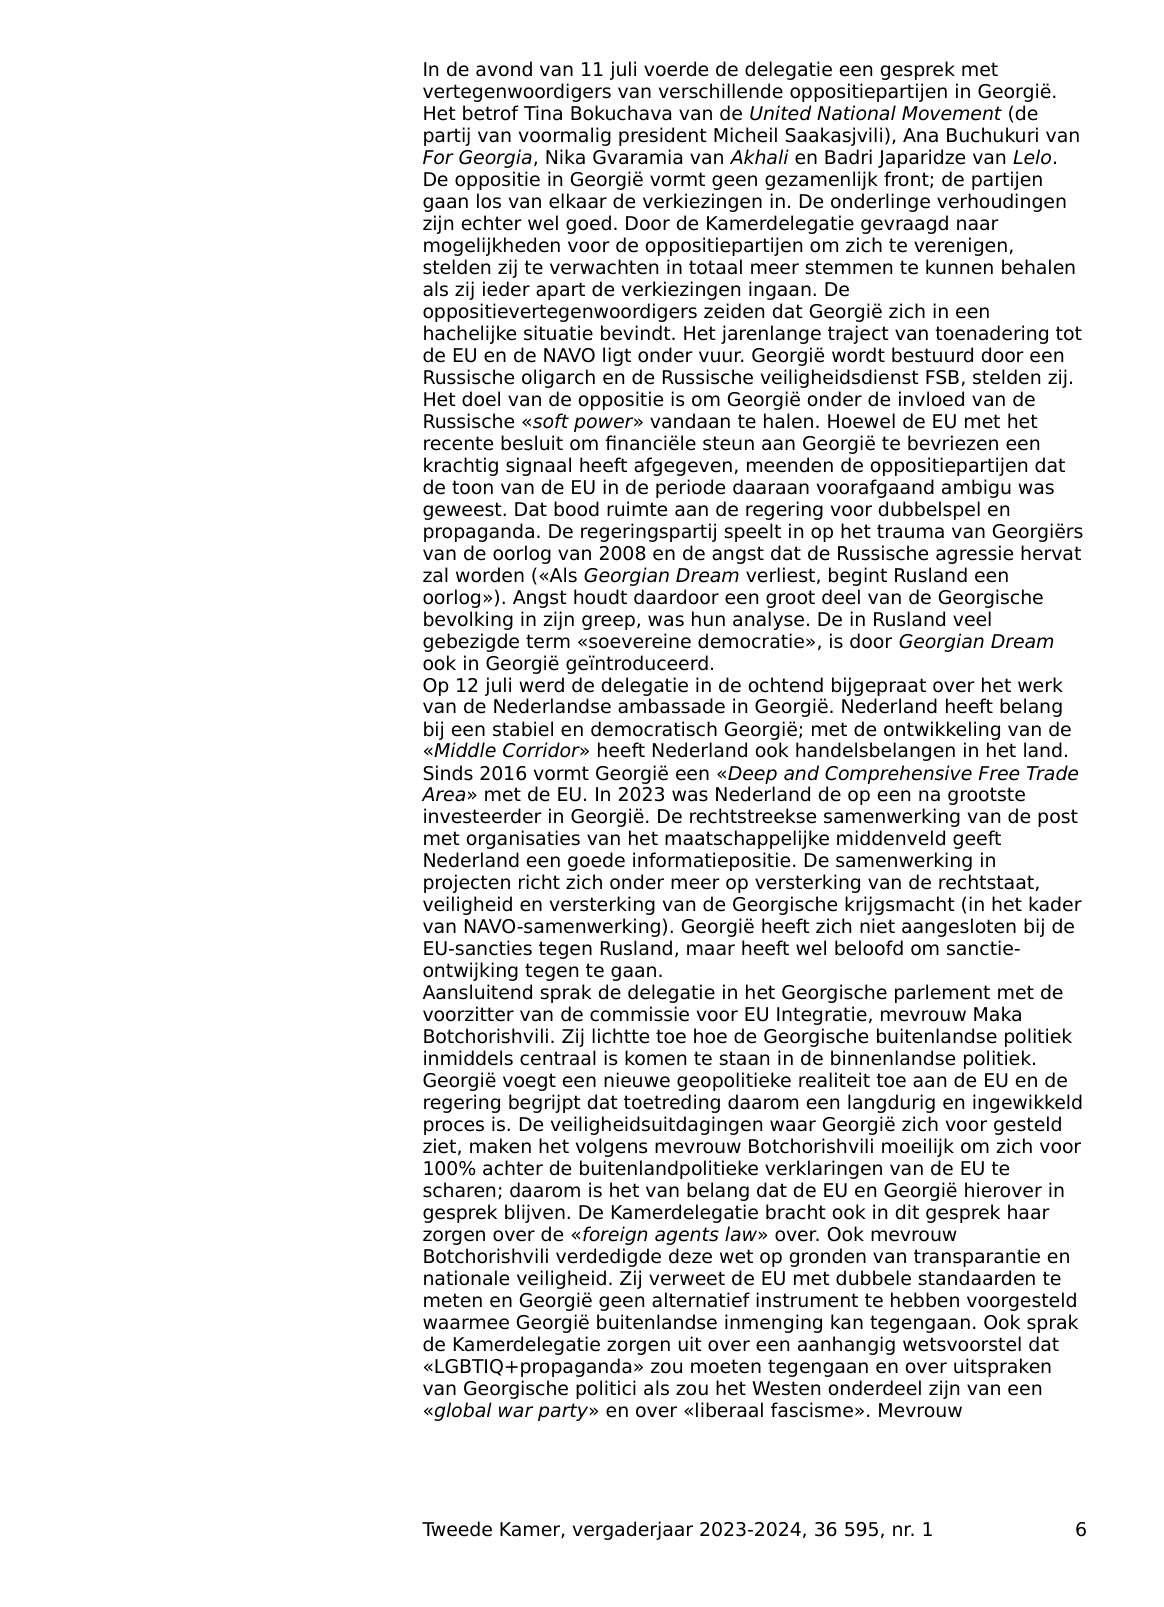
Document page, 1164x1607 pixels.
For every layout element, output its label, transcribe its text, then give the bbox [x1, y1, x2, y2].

text Aansluitend sprak de delegatie in het Georgische parlement met de voorzitter van de commissie voor EU Integratie, mevrouw Maka Botchorishvili. Zij lichtte toe hoe de Georgische buitenlandse politiek inmiddels centraal is komen te staan in de binnenlandse politiek. Georgië voegt een nieuwe geopolitieke realiteit toe aan de EU en de regering begrijpt dat toetreding daarom een langdurig en ingewikkeld proces is. De veiligheidsuitdagingen waar Georgië zich voor gesteld ziet, maken het volgens mevrouw Botchorishvili moeilijk om zich voor 100% achter de buitenlandpolitieke verklaringen van de EU te scharen; daarom is het van belang dat de EU en Georgië hierover in gesprek blijven. De Kamerdelegatie bracht ook in dit gesprek haar zorgen over de «foreign agents law» over. Ook mevrouw Botchorishvili verdedigde deze wet op gronden van transparantie en nationale veiligheid. Zij verweet de EU met dubbele standaarden te meten en Georgië geen alternatief instrument te hebben voorgesteld waarmee Georgië buitenlandse inmenging kan tegengaan. Ook sprak de Kamerdelegatie zorgen uit over een aanhangig wetsvoorstel dat «LGBTIQ+propaganda» zou moeten tegengaan en over uitspraken van Georgische politici als zou het Westen onderdeel zijn van een «global war party» en over «liberaal fascisme». Mevrouw [422, 982, 1087, 1422]
text In de avond van 11 juli voerde de delegatie een gesprek met vertegenwoordigers van verschillende oppositiepartijen in Georgië. Het betrof Tina Bokuchava van de United National Movement (de partij van voormalig president Micheil Saakasjvili), Ana Buchukuri van For Georgia, Nika Gvaramia van Akhali en Badri Japaridze van Lelo. De oppositie in Georgië vormt geen gezamenlijk front; de partijen gaan los van elkaar de verkiezingen in. De onderlinge verhoudingen zijn echter wel goed. Door de Kamerdelegatie gevraagd naar mogelijkheden voor de oppositiepartijen om zich te verenigen, stelden zij te verwachten in totaal meer stemmen te kunnen behalen als zij ieder apart de verkiezingen ingaan. De oppositievertegenwoordigers zeiden dat Georgië zich in een hachelijke situatie bevindt. Het jarenlange traject van toenadering tot de EU en de NAVO ligt onder vuur. Georgië wordt bestuurd door een Russische oligarch en de Russische veiligheidsdienst FSB, stelden zij. Het doel van de oppositie is om Georgië onder de invloed van de Russische «soft power» vandaan te halen. Hoewel de EU met het recente besluit om financiële steun aan Georgië te bevriezen een krachtig signaal heeft afgegeven, meenden de oppositiepartijen dat de toon van de EU in de periode daaraan voorafgaand ambigu was geweest. Dat bood ruimte aan de regering voor dubbelspel en propaganda. De regeringspartij speelt in op het trauma van Georgiërs van de oorlog van 2008 en de angst dat de Russische agressie hervat zal worden («Als Georgian Dream verliest, begint Rusland een oorlog»). Angst houdt daardoor een groot deel van de Georgische bevolking in zijn greep, was hun analyse. De in Rusland veel gebezigde term «soevereine democratie», is door Georgian Dream ook in Georgië geïntroduceerd. [422, 59, 1087, 674]
text Op 12 juli werd de delegatie in de ochtend bijgepraat over het werk van de Nederlandse ambassade in Georgië. Nederland heeft belang bij een stabiel en democratisch Georgië; met de ontwikkeling van de «Middle Corridor» heeft Nederland ook handelsbelangen in het land. Sinds 2016 vormt Georgië een «Deep and Comprehensive Free Trade Area» met de EU. In 2023 was Nederland de op een na grootste investeerder in Georgië. De rechtstreekse samenwerking van de post met organisaties van het maatschappelijke middenveld geeft Nederland een goede informatiepositie. De samenwerking in projecten richt zich onder meer op versterking van de rechtstaat, veiligheid en versterking van de Georgische krijgsmacht (in het kader van NAVO-samenwerking). Georgië heeft zich niet aangesloten bij de EU-sancties tegen Rusland, maar heeft wel beloofd om sanctie-ontwijking tegen te gaan. [422, 674, 1087, 982]
